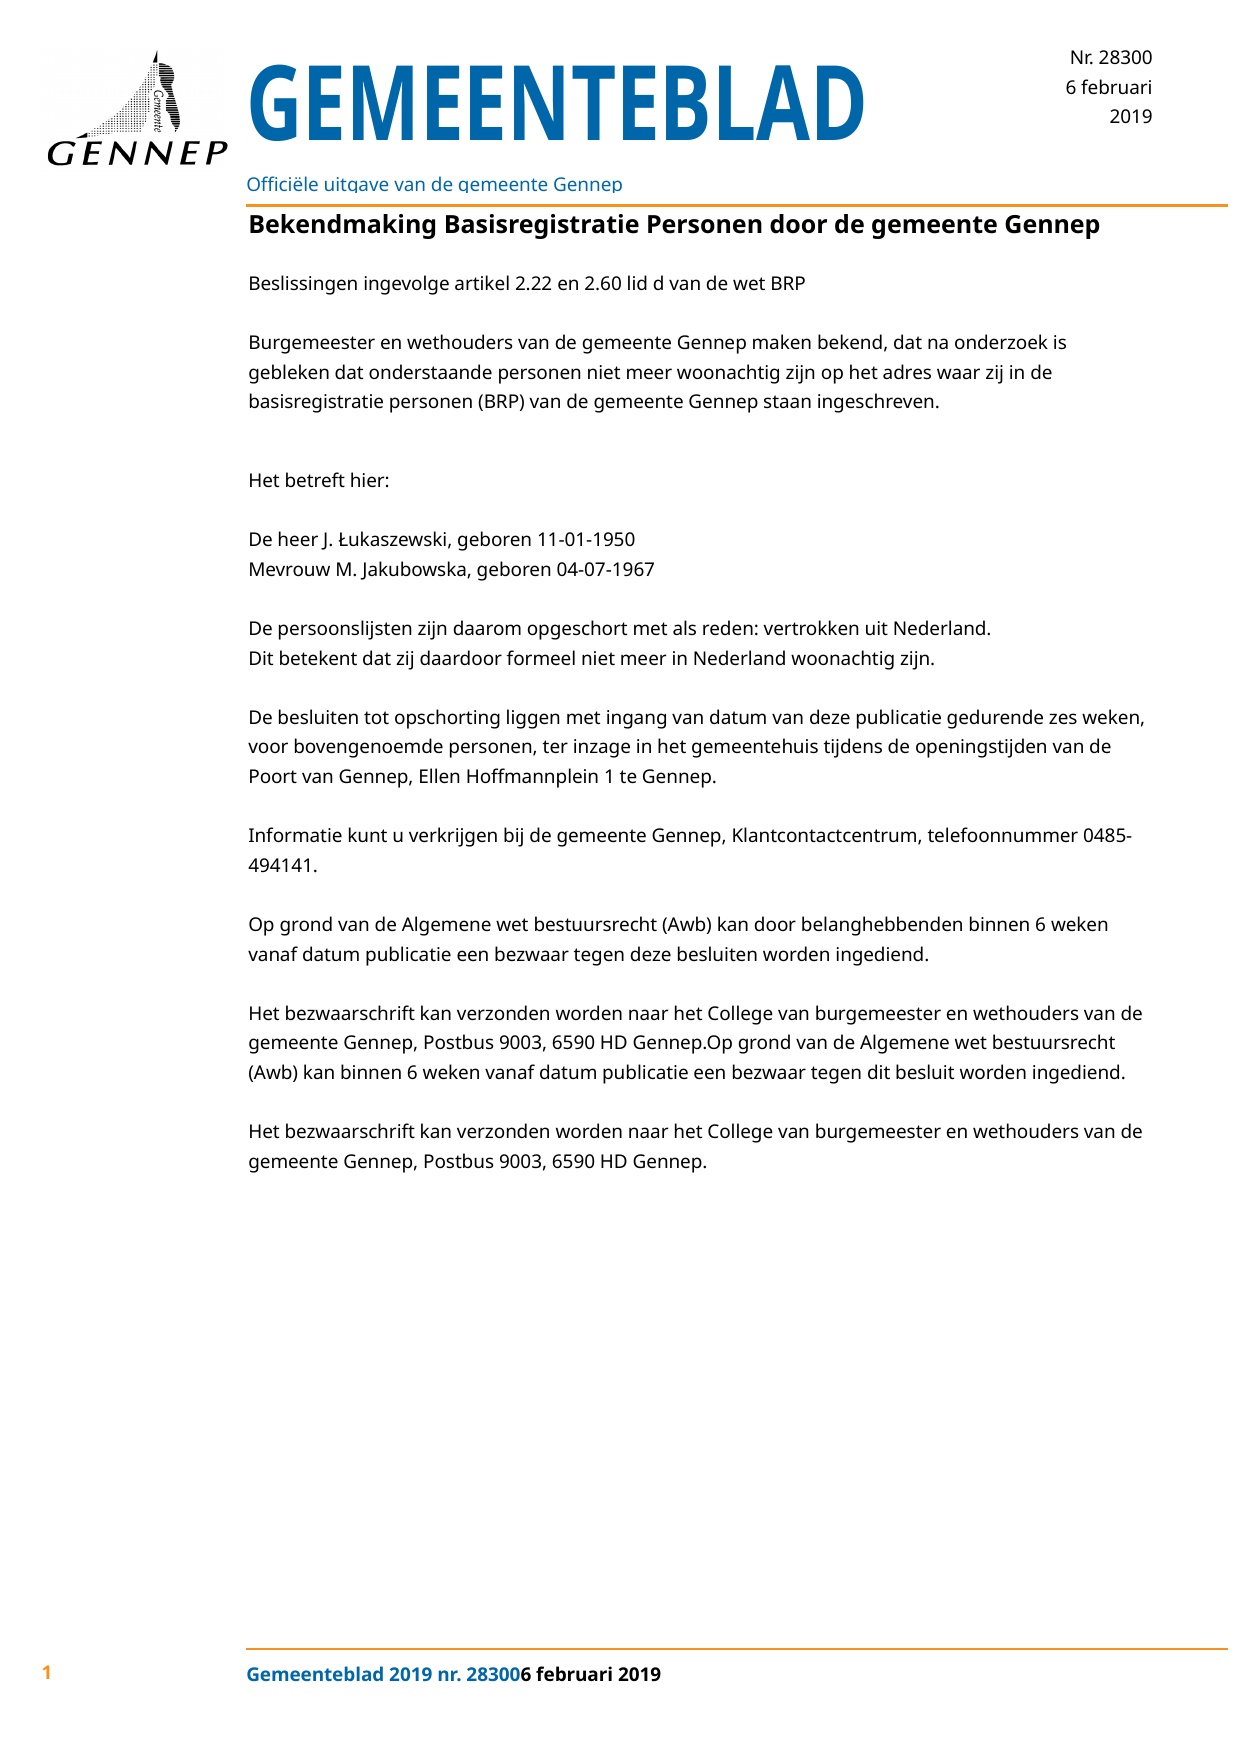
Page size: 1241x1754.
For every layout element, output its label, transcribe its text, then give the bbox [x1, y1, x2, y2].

text Het bezwaarschrift kan verzonden worden naar het College van burgemeester en wethouders van de gemeente Gennep, Postbus 9003, 6590 HD Gennep. [248, 1118, 1152, 1174]
text De besluiten tot opschorting liggen met ingang van datum van deze publicatie gedurende zes weken, voor bovengenoemde personen, ter inzage in het gemeentehuis tijdens de openingstijden van de Poort van Gennep, Ellen Hoffmannplein 1 te Gennep. [248, 704, 1152, 789]
text Beslissingen ingevolge artikel 2.22 en 2.60 lid d van de wet BRP [248, 270, 1152, 296]
text Bekendmaking Basisregistratie Personen door de gemeente Gennep [248, 207, 1152, 241]
text Het betreft hier: [248, 467, 1152, 493]
picture [41, 47, 231, 172]
text De heer J. Łukaszewski, geboren 11-01-1950 [248, 527, 1152, 552]
text Informatie kunt u verkrijgen bij de gemeente Gennep, Klantcontactcentrum, telefoonnummer 0485-494141. [248, 822, 1152, 878]
text Burgemeester en wethouders van de gemeente Gennep maken bekend, dat na onderzoek is gebleken dat onderstaande personen niet meer woonachtig zijn op het adres waar zij in de basisregistratie personen (BRP) van de gemeente Gennep staan ingeschreven. [248, 329, 1152, 414]
text Op grond van de Algemene wet bestuursrecht (Awb) kan door belanghebbenden binnen 6 weken vanaf datum publicatie een bezwaar tegen deze besluiten worden ingediend. [248, 911, 1152, 967]
text De persoonslijsten zijn daarom opgeschort met als reden: vertrokken uit Nederland. [248, 615, 1152, 641]
text Het bezwaarschrift kan verzonden worden naar het College van burgemeester en wethouders van de gemeente Gennep, Postbus 9003, 6590 HD Gennep.Op grond van de Algemene wet bestuursrecht (Awb) kan binnen 6 weken vanaf datum publicatie een bezwaar tegen dit besluit worden ingediend. [248, 1000, 1152, 1085]
text Mevrouw M. Jakubowska, geboren 04-07-1967 [248, 556, 1152, 582]
text Dit betekent dat zij daardoor formeel niet meer in Nederland woonachtig zijn. [248, 645, 1152, 671]
